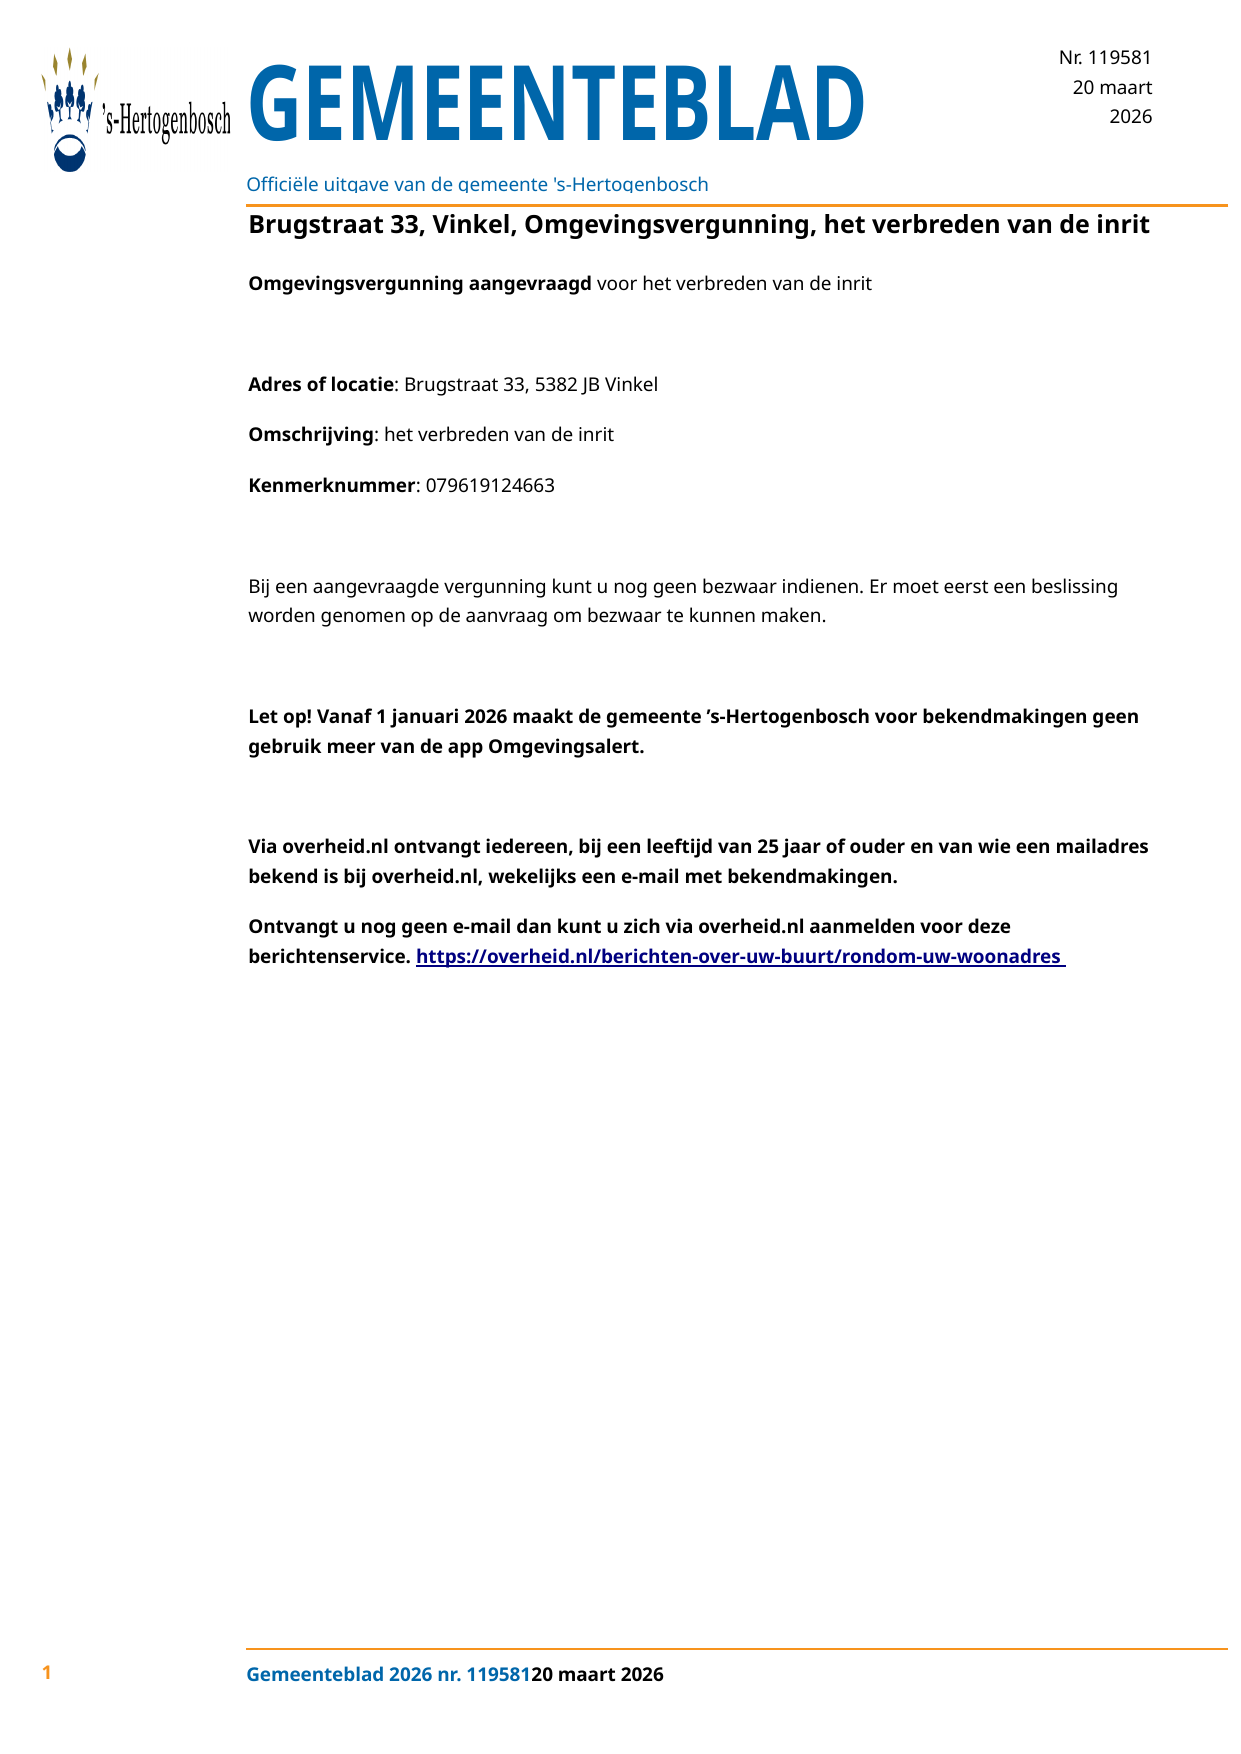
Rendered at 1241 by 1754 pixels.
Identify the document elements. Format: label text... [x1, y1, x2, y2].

text Brugstraat 33, Vinkel, Omgevingsvergunning, het verbreden van de inrit [248, 207, 1152, 241]
text Omschrijving: het verbreden van de inrit [248, 422, 1152, 447]
text Let op! Vanaf 1 januari 2026 maakt de gemeente ’s-Hertogenbosch voor bekendmakingen geen gebruik meer van de app Omgevingsalert. [248, 703, 1152, 758]
text Omgevingsvergunning aangevraagd voor het verbreden van de inrit [248, 270, 1152, 296]
text Bij een aangevraagde vergunning kunt u nog geen bezwaar indienen. Er moet eerst een beslissing worden genomen op de aanvraag om bezwaar te kunnen maken. [248, 573, 1152, 628]
text Via overheid.nl ontvangt iedereen, bij een leeftijd van 25 jaar of ouder en van wie een mailadres bekend is bij overheid.nl, wekelijks een e-mail met bekendmakingen. [248, 834, 1152, 889]
text Kenmerknummer: 079619124663 [248, 472, 1152, 498]
text Adres of locatie: Brugstraat 33, 5382 JB Vinkel [248, 371, 1152, 397]
picture [41, 47, 231, 172]
text Ontvangt u nog geen e-mail dan kunt u zich via overheid.nl aanmelden voor deze berichtenservice. https://overheid.nl/berichten-over-uw-buurt/rondom-uw-woonadres [248, 914, 1152, 969]
